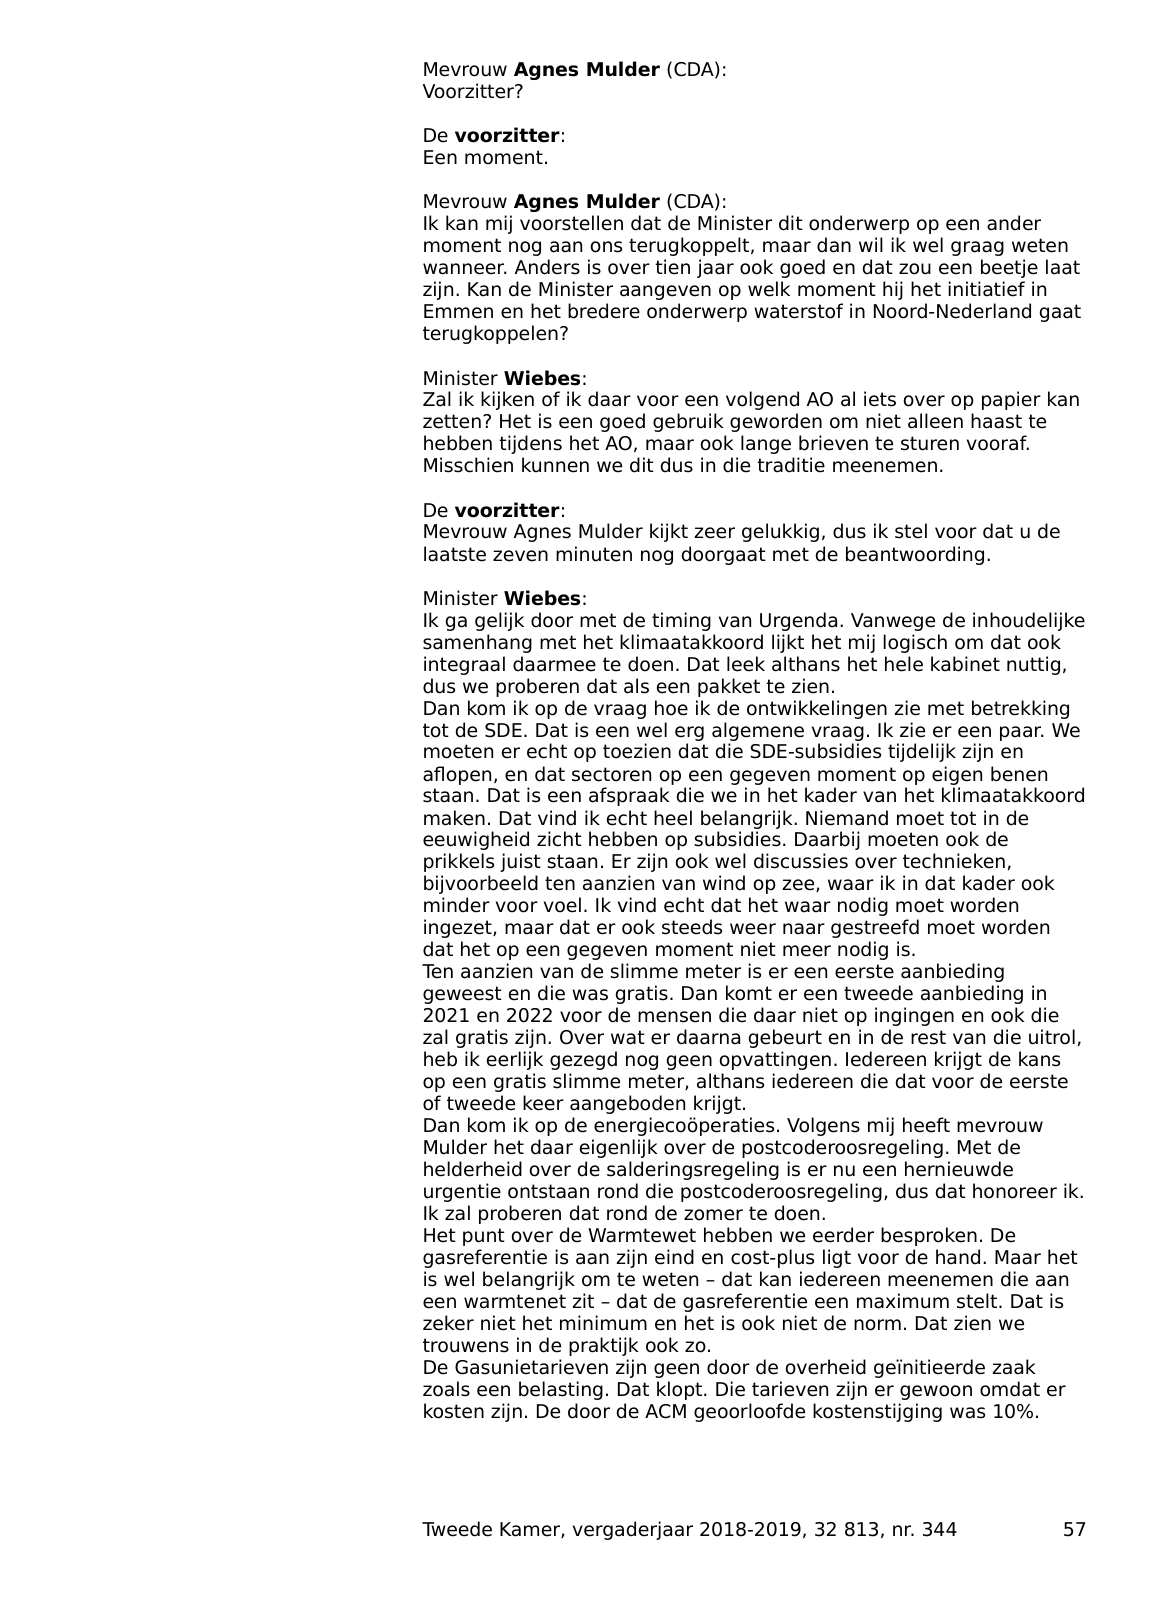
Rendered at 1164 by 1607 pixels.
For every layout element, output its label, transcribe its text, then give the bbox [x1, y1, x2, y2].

text Voorzitter? [422, 81, 1087, 103]
text Dan kom ik op de energiecoöperaties. Volgens mij heeft mevrouw Mulder het daar eigenlijk over de postcoderoosregeling. Met de helderheid over de salderingsregeling is er nu een hernieuwde urgentie ontstaan rond die postcoderoosregeling, dus dat honoreer ik. Ik zal proberen dat rond de zomer te doen. [422, 1115, 1087, 1225]
text Mevrouw Agnes Mulder kijkt zeer gelukkig, dus ik stel voor dat u de laatste zeven minuten nog doorgaat met de beantwoording. [422, 521, 1087, 565]
text Ik kan mij voorstellen dat de Minister dit onderwerp op een ander moment nog aan ons terugkoppelt, maar dan wil ik wel graag weten wanneer. Anders is over tien jaar ook goed en dat zou een beetje laat zijn. Kan de Minister aangeven op welk moment hij het initiatief in Emmen en het bredere onderwerp waterstof in Noord-Nederland gaat terugkoppelen? [422, 213, 1087, 345]
text Minister Wiebes: [422, 588, 1087, 609]
text Ten aanzien van de slimme meter is er een eerste aanbieding geweest en die was gratis. Dan komt er een tweede aanbieding in 2021 en 2022 voor de mensen die daar niet op ingingen en ook die zal gratis zijn. Over wat er daarna gebeurt en in de rest van die uitrol, heb ik eerlijk gezegd nog geen opvattingen. Iedereen krijgt de kans op een gratis slimme meter, althans iedereen die dat voor de eerste of tweede keer aangeboden krijgt. [422, 961, 1087, 1115]
text Mevrouw Agnes Mulder (CDA): [422, 191, 1087, 213]
text Ik ga gelijk door met de timing van Urgenda. Vanwege de inhoudelijke samenhang met het klimaatakkoord lijkt het mij logisch om dat ook integraal daarmee te doen. Dat leek althans het hele kabinet nuttig, dus we proberen dat als een pakket te zien. [422, 609, 1087, 697]
text Het punt over de Warmtewet hebben we eerder besproken. De gasreferentie is aan zijn eind en cost-plus ligt voor de hand. Maar het is wel belangrijk om te weten – dat kan iedereen meenemen die aan een warmtenet zit – dat de gasreferentie een maximum stelt. Dat is zeker niet het minimum en het is ook niet de norm. Dat zien we trouwens in de praktijk ook zo. [422, 1225, 1087, 1357]
text Een moment. [422, 147, 1087, 169]
text De Gasunietarieven zijn geen door de overheid geïnitieerde zaak zoals een belasting. Dat klopt. Die tarieven zijn er gewoon omdat er kosten zijn. De door de ACM geoorloofde kostenstijging was 10%. [422, 1357, 1087, 1423]
text De voorzitter: [422, 499, 1087, 521]
text Mevrouw Agnes Mulder (CDA): [422, 59, 1087, 81]
text Minister Wiebes: [422, 367, 1087, 389]
text De voorzitter: [422, 125, 1087, 147]
text Zal ik kijken of ik daar voor een volgend AO al iets over op papier kan zetten? Het is een goed gebruik geworden om niet alleen haast te hebben tijdens het AO, maar ook lange brieven te sturen vooraf. Misschien kunnen we dit dus in die traditie meenemen. [422, 389, 1087, 477]
text Dan kom ik op de vraag hoe ik de ontwikkelingen zie met betrekking tot de SDE. Dat is een wel erg algemene vraag. Ik zie er een paar. We moeten er echt op toezien dat die SDE-subsidies tijdelijk zijn en aflopen, en dat sectoren op een gegeven moment op eigen benen staan. Dat is een afspraak die we in het kader van het klimaatakkoord maken. Dat vind ik echt heel belangrijk. Niemand moet tot in de eeuwigheid zicht hebben op subsidies. Daarbij moeten ook de prikkels juist staan. Er zijn ook wel discussies over technieken, bijvoorbeeld ten aanzien van wind op zee, waar ik in dat kader ook minder voor voel. Ik vind echt dat het waar nodig moet worden ingezet, maar dat er ook steeds weer naar gestreefd moet worden dat het op een gegeven moment niet meer nodig is. [422, 697, 1087, 961]
